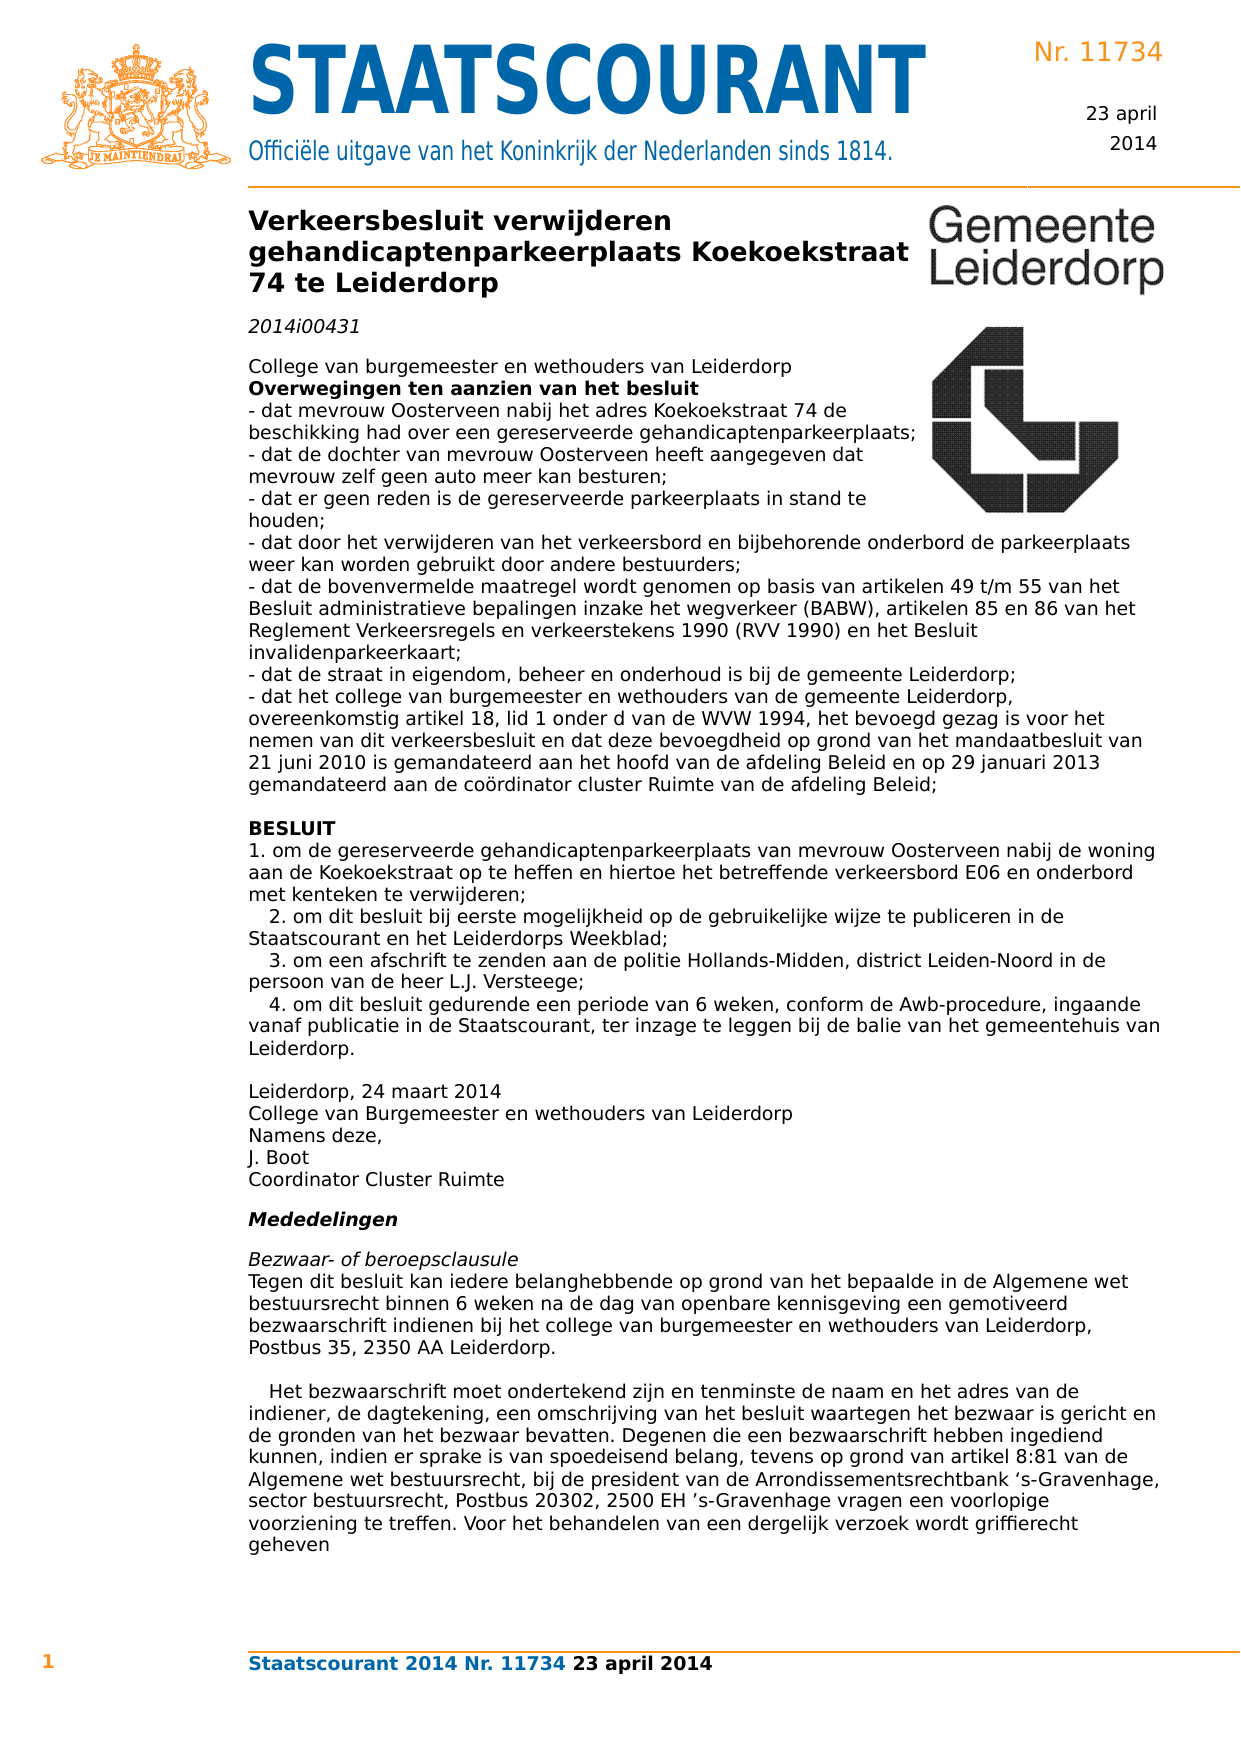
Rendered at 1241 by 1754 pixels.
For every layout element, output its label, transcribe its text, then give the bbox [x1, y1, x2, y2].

text 2. om dit besluit bij eerste mogelijkheid op de gebruikelijke wijze te publiceren in de Staatscourant en het Leiderdorps Weekblad; [248, 906, 1163, 949]
subtitle Overwegingen ten aanzien van het besluit [248, 378, 927, 400]
text 3. om een afschrift te zenden aan de politie Hollands-Midden, district Leiden-Noord in de persoon van de heer L.J. Versteege; [248, 949, 1163, 993]
subtitle Verkeersbesluit verwijderen gehandicaptenparkeerplaats Koekoekstraat 74 te Leiderdorp [248, 206, 927, 299]
text College van burgemeester en wethouders van Leiderdorp [248, 356, 927, 378]
text BESLUIT [248, 818, 1163, 839]
text J. Boot [248, 1147, 1163, 1169]
subtitle Bezwaar- of beroepsclausule [248, 1249, 1163, 1271]
text 4. om dit besluit gedurende een periode van 6 weken, conform de Awb-procedure, ingaande vanaf publicatie in de Staatscourant, ter inzage te leggen bij de balie van het gemeentehuis van Leiderdorp. [248, 993, 1163, 1059]
subtitle Mededelingen [248, 1209, 1163, 1231]
text Het bezwaarschrift moet ondertekend zijn en tenminste de naam en het adres van de indiener, de dagtekening, een omschrijving van het besluit waartegen het bezwaar is gericht en de gronden van het bezwaar bevatten. Degenen die een bezwaarschrift hebben ingediend kunnen, indien er sprake is van spoedeisend belang, tevens op grond van artikel 8:81 van de Algemene wet bestuursrecht, bij de president van de Arrondissementsrechtbank ‘s-Gravenhage, sector bestuursrecht, Postbus 20302, 2500 EH ’s-Gravenhage vragen een voorlopige voorziening te treffen. Voor het behandelen van een dergelijk verzoek wordt griffierecht geheven [248, 1381, 1163, 1556]
text 2014i00431 [248, 316, 927, 338]
picture [41, 44, 231, 169]
picture [927, 205, 1164, 513]
text - dat de bovenvermelde maatregel wordt genomen op basis van artikelen 49 t/m 55 van het Besluit administratieve bepalingen inzake het wegverkeer (BABW), artikelen 85 en 86 van het Reglement Verkeersregels en verkeerstekens 1990 (RVV 1990) en het Besluit invalidenparkeerkaart; [248, 576, 1163, 664]
text - dat de dochter van mevrouw Oosterveen heeft aangegeven dat mevrouw zelf geen auto meer kan besturen; [248, 444, 927, 488]
text - dat de straat in eigendom, beheer en onderhoud is bij de gemeente Leiderdorp; [248, 664, 1163, 686]
text - dat mevrouw Oosterveen nabij het adres Koekoekstraat 74 de beschikking had over een gereserveerde gehandicaptenparkeerplaats; [248, 400, 927, 444]
text 1. om de gereserveerde gehandicaptenparkeerplaats van mevrouw Oosterveen nabij de woning aan de Koekoekstraat op te heffen en hiertoe het betreffende verkeersbord E06 en onderbord met kenteken te verwijderen; [248, 839, 1163, 906]
text Coordinator Cluster Ruimte [248, 1169, 1163, 1191]
text College van Burgemeester en wethouders van Leiderdorp [248, 1103, 1163, 1125]
text - dat er geen reden is de gereserveerde parkeerplaats in stand te houden; [248, 488, 1163, 532]
text Tegen dit besluit kan iedere belanghebbende op grond van het bepaalde in de Algemene wet bestuursrecht binnen 6 weken na de dag van openbare kennisgeving een gemotiveerd bezwaarschrift indienen bij het college van burgemeester en wethouders van Leiderdorp, Postbus 35, 2350 AA Leiderdorp. [248, 1271, 1163, 1358]
text Namens deze, [248, 1125, 1163, 1147]
text - dat door het verwijderen van het verkeersbord en bijbehorende onderbord de parkeerplaats weer kan worden gebruikt door andere bestuurders; [248, 532, 1163, 576]
text - dat het college van burgemeester en wethouders van de gemeente Leiderdorp, overeenkomstig artikel 18, lid 1 onder d van de WVW 1994, het bevoegd gezag is voor het nemen van dit verkeersbesluit en dat deze bevoegdheid op grond van het mandaatbesluit van 21 juni 2010 is gemandateerd aan het hoofd van de afdeling Beleid en op 29 januari 2013 gemandateerd aan de coördinator cluster Ruimte van de afdeling Beleid; [248, 686, 1163, 796]
text Leiderdorp, 24 maart 2014 [248, 1081, 1163, 1103]
